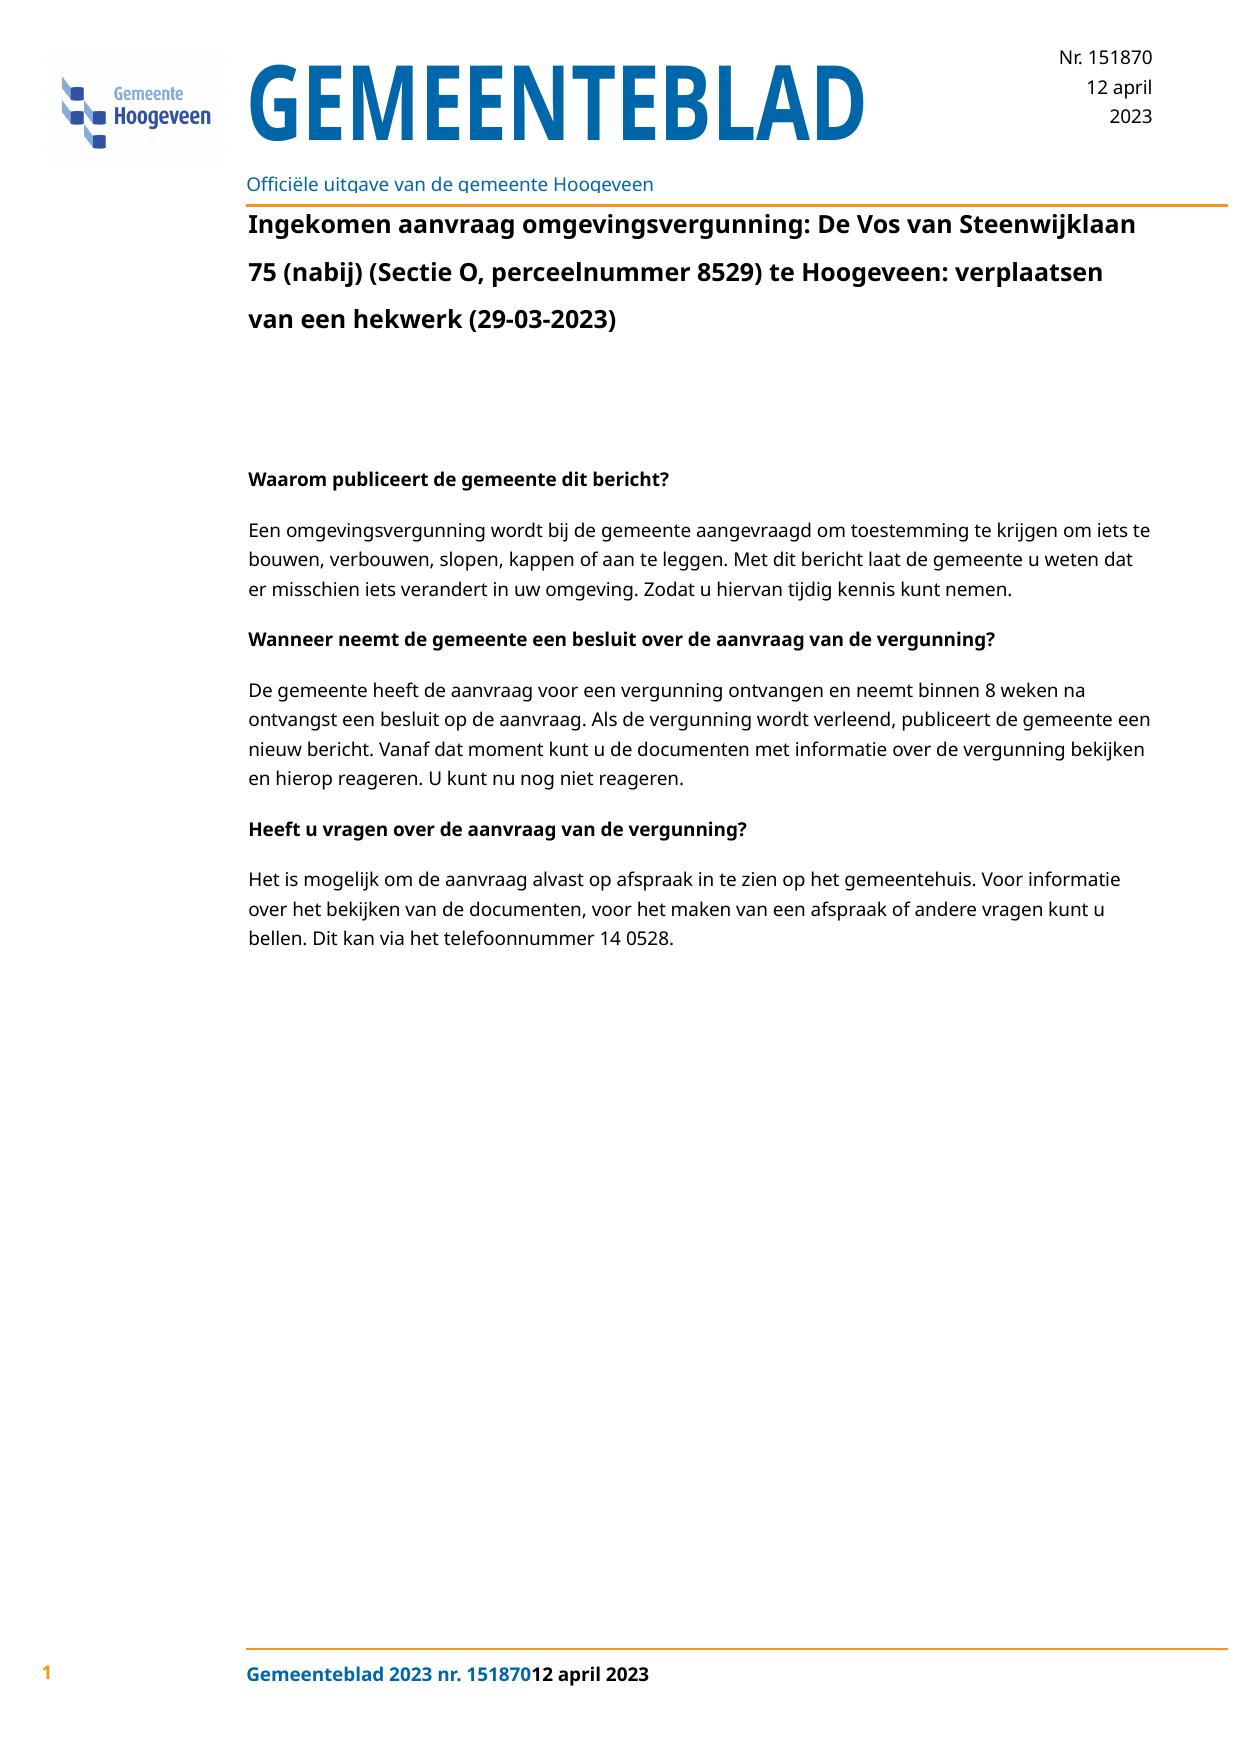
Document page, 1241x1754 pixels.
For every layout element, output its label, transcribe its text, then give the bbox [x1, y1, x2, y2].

text Ingekomen aanvraag omgevingsvergunning: De Vos van Steenwijklaan 75 (nabij) (Sectie O, perceelnummer 8529) te Hoogeveen: verplaatsen van een hekwerk (29-03-2023) [248, 207, 1152, 336]
text Het is mogelijk om de aanvraag alvast op afspraak in te zien op het gemeentehuis. Voor informatie over het bekijken van de documenten, voor het maken van een afspraak of andere vragen kunt u bellen. Dit kan via het telefoonnummer 14 0528. [248, 866, 1152, 951]
text Een omgevingsvergunning wordt bij de gemeente aangevraagd om toestemming te krijgen om iets te bouwen, verbouwen, slopen, kappen of aan te leggen. Met dit bericht laat de gemeente u weten dat er misschien iets verandert in uw omgeving. Zodat u hiervan tijdig kennis kunt nemen. [248, 517, 1152, 602]
text Heeft u vragen over de aanvraag van de vergunning? [248, 816, 1152, 842]
text Wanneer neemt de gemeente een besluit over de aanvraag van de vergunning? [248, 626, 1152, 652]
text De gemeente heeft de aanvraag voor een vergunning ontvangen en neemt binnen 8 weken na ontvangst een besluit op de aanvraag. Als de vergunning wordt verleend, publiceert de gemeente een nieuw bericht. Vanaf dat moment kunt u de documenten met informatie over de vergunning bekijken en hierop reageren. U kunt nu nog niet reageren. [248, 677, 1152, 791]
text Waarom publiceert de gemeente dit bericht? [248, 466, 1152, 492]
picture [41, 47, 231, 172]
